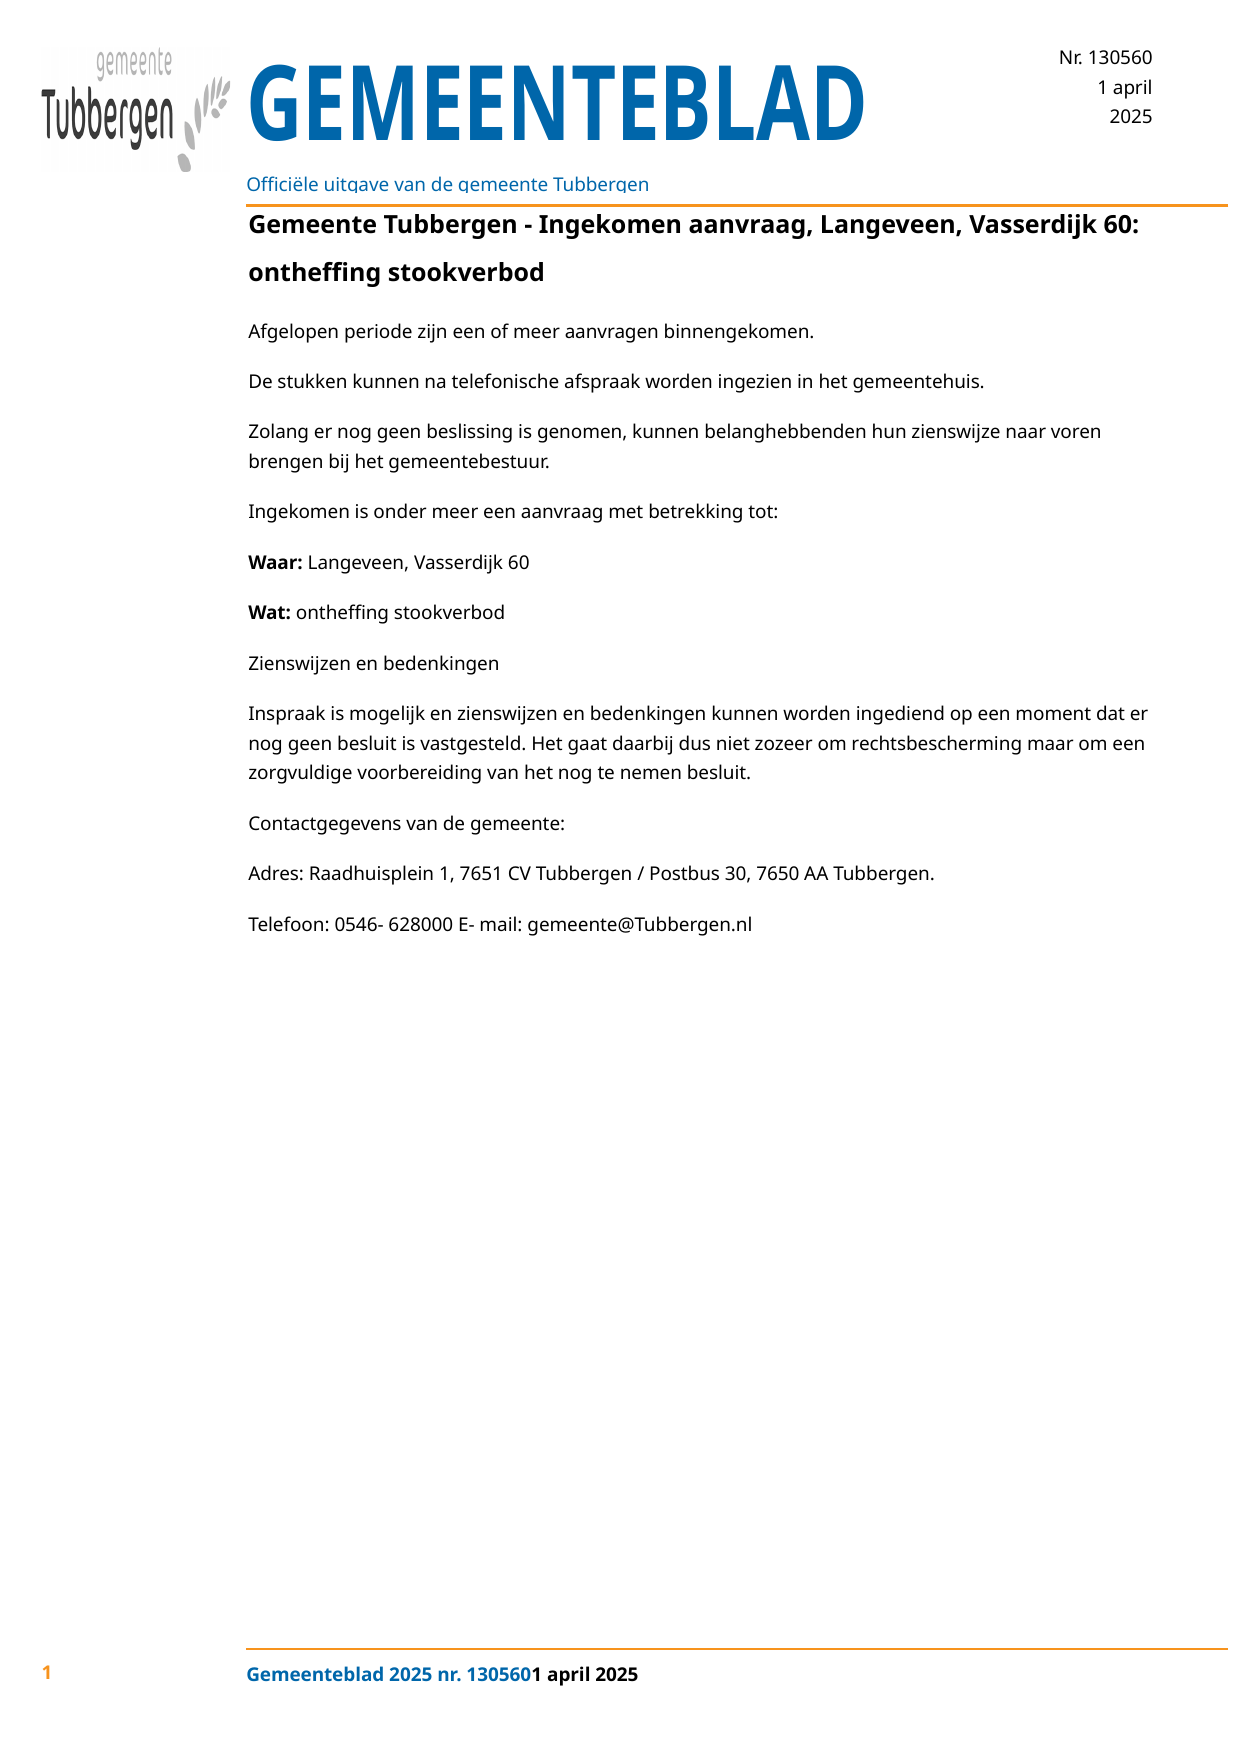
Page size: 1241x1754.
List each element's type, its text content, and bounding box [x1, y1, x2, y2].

text Telefoon: 0546- 628000 E- mail: gemeente@Tubbergen.nl [248, 911, 1152, 937]
text Ingekomen is onder meer een aanvraag met betrekking tot: [248, 499, 1152, 524]
text Inspraak is mogelijk en zienswijzen en bedenkingen kunnen worden ingediend op een moment dat er nog geen besluit is vastgesteld. Het gaat daarbij dus niet zozeer om rechtsbescherming maar om een zorgvuldige voorbereiding van het nog te nemen besluit. [248, 700, 1152, 785]
text Afgelopen periode zijn een of meer aanvragen binnengekomen. [248, 318, 1152, 344]
text De stukken kunnen na telefonische afspraak worden ingezien in het gemeentehuis. [248, 368, 1152, 394]
text Contactgegevens van de gemeente: [248, 810, 1152, 836]
text Zienswijzen en bedenkingen [248, 650, 1152, 676]
text Wat: ontheffing stookverbod [248, 599, 1152, 625]
text Zolang er nog geen beslissing is genomen, kunnen belanghebbenden hun zienswijze naar voren brengen bij het gemeentebestuur. [248, 419, 1152, 474]
text Adres: Raadhuisplein 1, 7651 CV Tubbergen / Postbus 30, 7650 AA Tubbergen. [248, 860, 1152, 886]
text Gemeente Tubbergen - Ingekomen aanvraag, Langeveen, Vasserdijk 60: ontheffing stookverbod [248, 207, 1152, 288]
text Waar: Langeveen, Vasserdijk 60 [248, 549, 1152, 575]
picture [41, 47, 231, 172]
